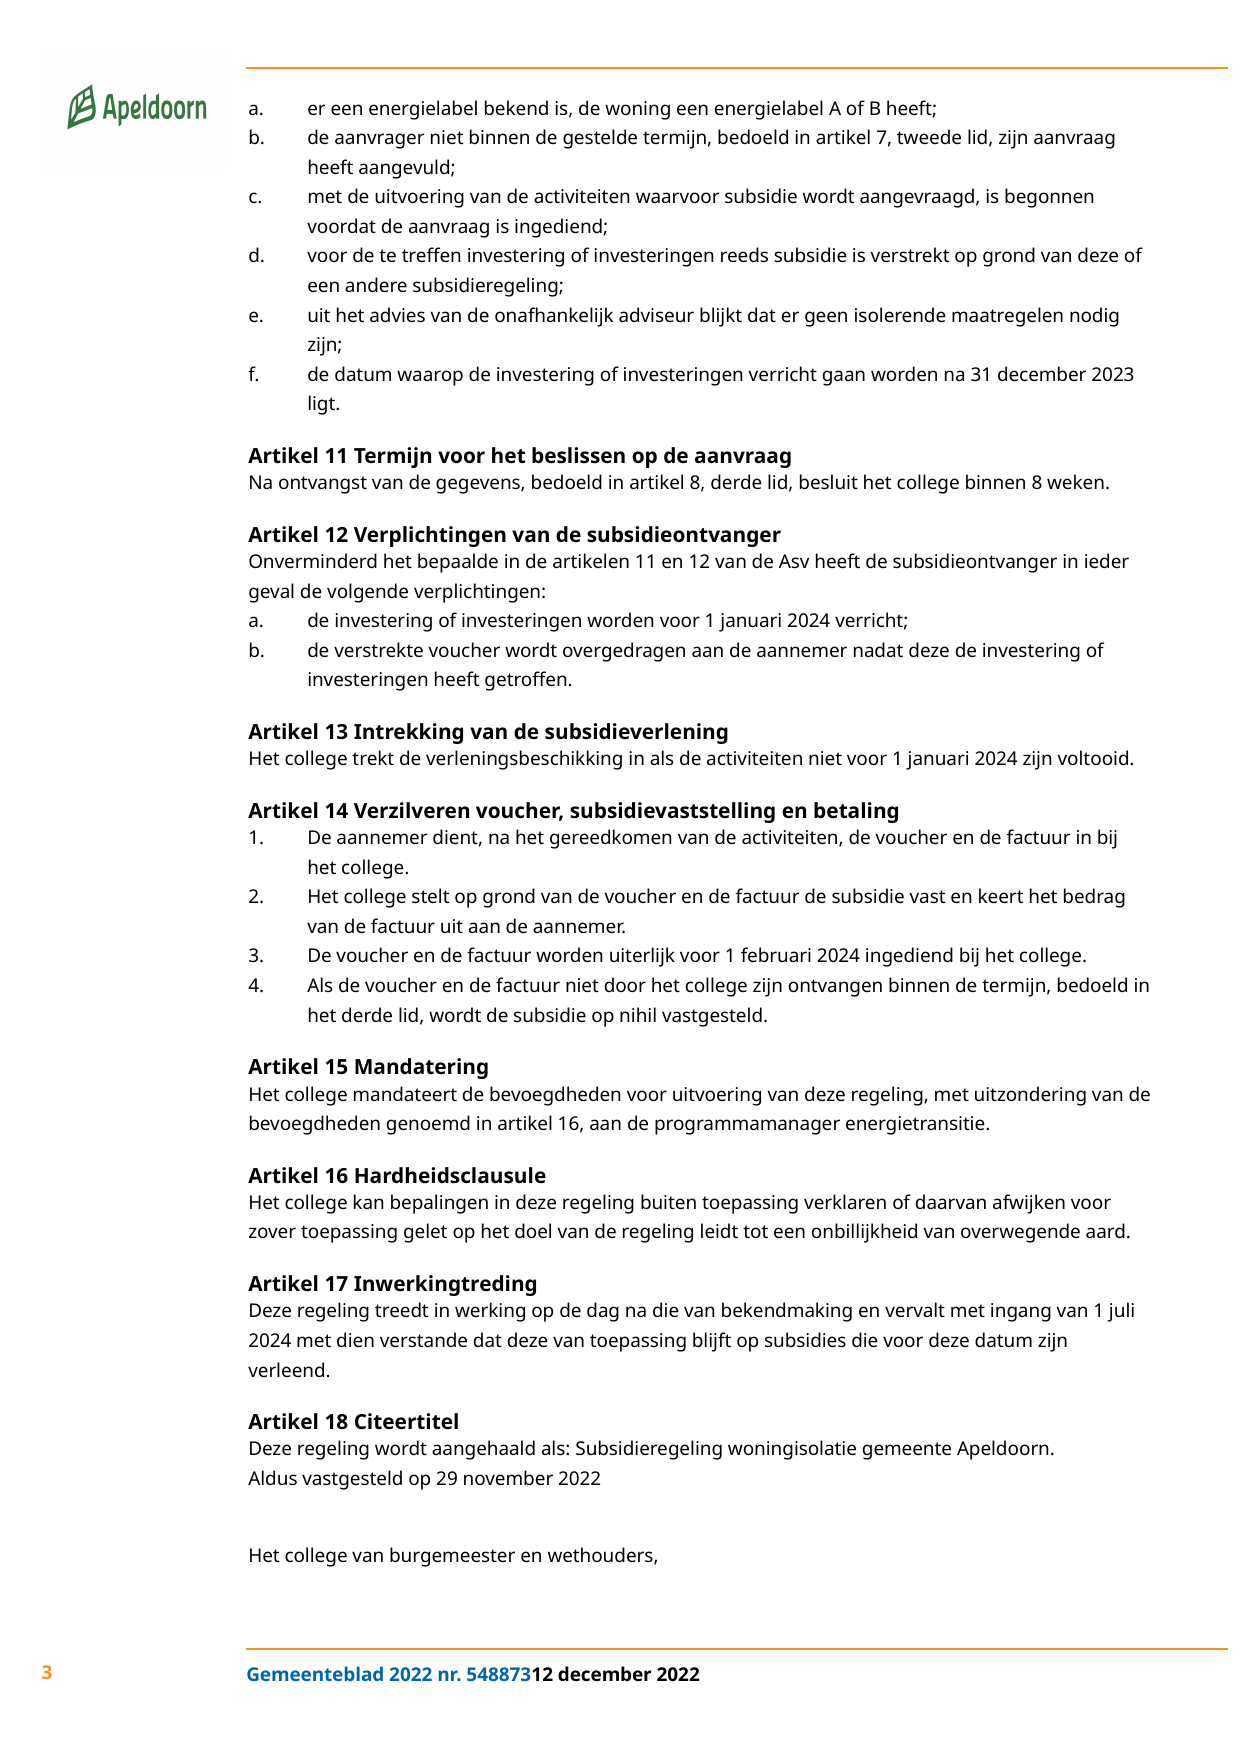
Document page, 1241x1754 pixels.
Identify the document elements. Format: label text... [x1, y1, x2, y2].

list de investering of investeringen worden voor 1 januari 2024 verricht; [248, 607, 1152, 633]
text Aldus vastgesteld op 29 november 2022 [248, 1465, 1152, 1491]
text Artikel 11 Termijn voor het beslissen op de aanvraag [248, 441, 1152, 469]
list De aannemer dient, na het gereedkomen van de activiteiten, de voucher en de factuur in bij het college. [248, 824, 1152, 880]
text Artikel 12 Verplichtingen van de subsidieontvanger [248, 520, 1152, 548]
text Het college van burgemeester en wethouders, [248, 1542, 1152, 1568]
list De voucher en de factuur worden uiterlijk voor 1 februari 2024 ingediend bij het college. [248, 943, 1152, 968]
text Het college kan bepalingen in deze regeling buiten toepassing verklaren of daarvan afwijken voor zover toepassing gelet op het doel van de regeling leidt tot een onbillijkheid van overwegende aard. [248, 1189, 1152, 1244]
text Onverminderd het bepaalde in de artikelen 11 en 12 van de Asv heeft de subsidieontvanger in ieder geval de volgende verplichtingen: [248, 548, 1152, 604]
list met de uitvoering van de activiteiten waarvoor subsidie wordt aangevraagd, is begonnen voordat de aanvraag is ingediend; [248, 183, 1152, 239]
list de aanvrager niet binnen de gestelde termijn, bedoeld in artikel 7, tweede lid, zijn aanvraag heeft aangevuld; [248, 124, 1152, 180]
text Artikel 14 Verzilveren voucher, subsidievaststelling en betaling [248, 796, 1152, 824]
list de verstrekte voucher wordt overgedragen aan de aannemer nadat deze de investering of investeringen heeft getroffen. [248, 637, 1152, 692]
list de datum waarop de investering of investeringen verricht gaan worden na 31 december 2023 ligt. [248, 361, 1152, 416]
text Deze regeling treedt in werking op de dag na die van bekendmaking en vervalt met ingang van 1 juli 2024 met dien verstande dat deze van toepassing blijft op subsidies die voor deze datum zijn verleend. [248, 1298, 1152, 1382]
text Het college mandateert de bevoegdheden voor uitvoering van deze regeling, met uitzondering van de bevoegdheden genoemd in artikel 16, aan de programmamanager energietransitie. [248, 1081, 1152, 1136]
text Artikel 17 Inwerkingtreding [248, 1269, 1152, 1298]
text Het college trekt de verleningsbeschikking in als de activiteiten niet voor 1 januari 2024 zijn voltooid. [248, 746, 1152, 771]
list uit het advies van de onafhankelijk adviseur blijkt dat er geen isolerende maatregelen nodig zijn; [248, 302, 1152, 357]
picture [41, 47, 231, 172]
text Deze regeling wordt aangehaald als: Subsidieregeling woningisolatie gemeente Apeldoorn. [248, 1436, 1152, 1461]
list Het college stelt op grond van de voucher en de factuur de subsidie vast en keert het bedrag van de factuur uit aan de aannemer. [248, 883, 1152, 939]
text Artikel 15 Mandatering [248, 1052, 1152, 1081]
list Als de voucher en de factuur niet door het college zijn ontvangen binnen de termijn, bedoeld in het derde lid, wordt de subsidie op nihil vastgesteld. [248, 972, 1152, 1028]
list er een energielabel bekend is, de woning een energielabel A of B heeft; [248, 95, 1152, 121]
text Artikel 16 Hardheidsclausule [248, 1161, 1152, 1189]
text Na ontvangst van de gegevens, bedoeld in artikel 8, derde lid, besluit het college binnen 8 weken. [248, 469, 1152, 495]
list voor de te treffen investering of investeringen reeds subsidie is verstrekt op grond van deze of een andere subsidieregeling; [248, 243, 1152, 298]
text Artikel 13 Intrekking van de subsidieverlening [248, 717, 1152, 746]
text Artikel 18 Citeertitel [248, 1407, 1152, 1436]
